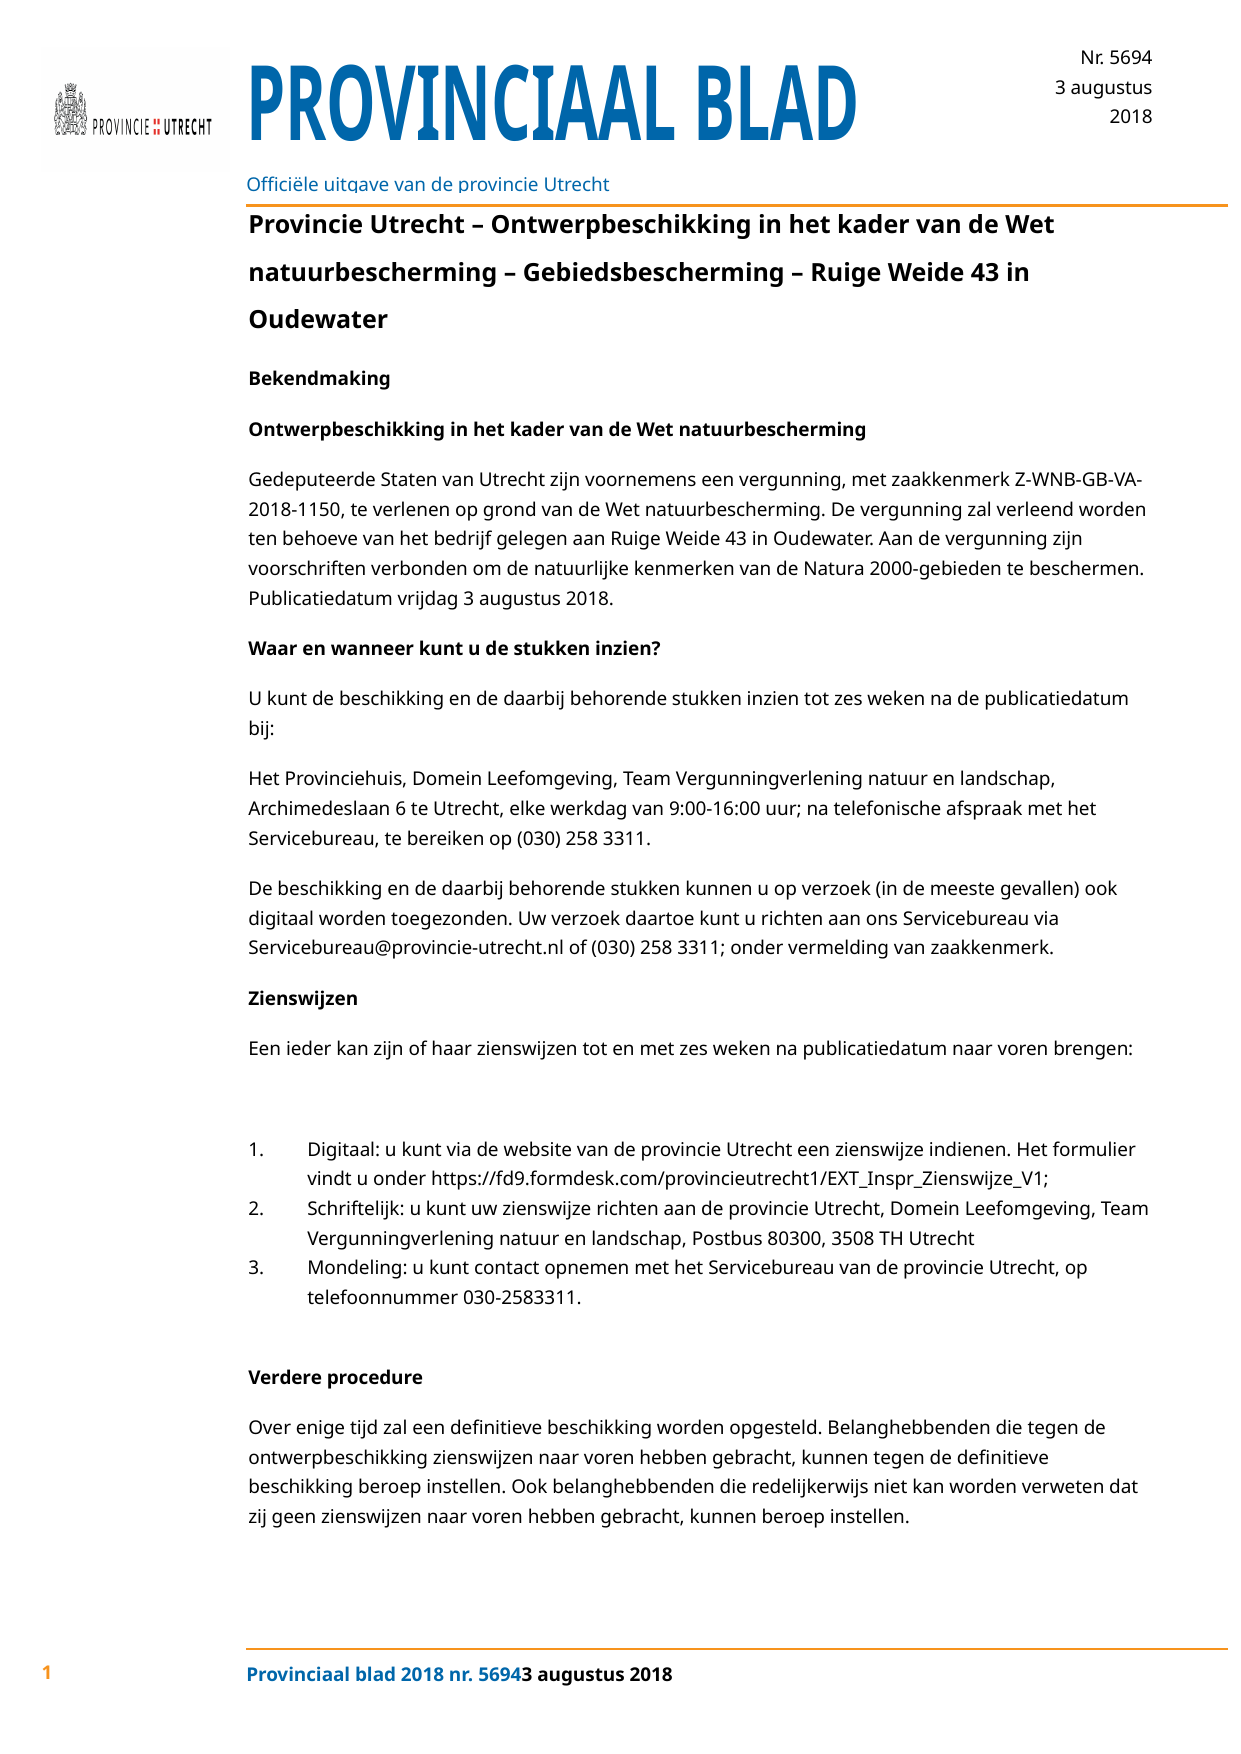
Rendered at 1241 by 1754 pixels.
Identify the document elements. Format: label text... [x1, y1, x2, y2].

text Ontwerpbeschikking in het kader van de Wet natuurbescherming [248, 416, 1152, 442]
text Provincie Utrecht – Ontwerpbeschikking in het kader van de Wet natuurbescherming – Gebiedsbescherming – Ruige Weide 43 in Oudewater [248, 207, 1152, 336]
list Mondeling: u kunt contact opnemen met het Servicebureau van de provincie Utrecht, op telefoonnummer 030-2583311. [248, 1254, 1152, 1309]
text Gedeputeerde Staten van Utrecht zijn voornemens een vergunning, met zaakkenmerk Z-WNB-GB-VA-2018-1150, te verlenen op grond van de Wet natuurbescherming. De vergunning zal verleend worden ten behoeve van het bedrijf gelegen aan Ruige Weide 43 in Oudewater. Aan de vergunning zijn voorschriften verbonden om de natuurlijke kenmerken van de Natura 2000-gebieden te beschermen. Publicatiedatum vrijdag 3 augustus 2018. [248, 466, 1152, 610]
text Waar en wanneer kunt u de stukken inzien? [248, 635, 1152, 661]
text De beschikking en de daarbij behorende stukken kunnen u op verzoek (in de meeste gevallen) ook digitaal worden toegezonden. Uw verzoek daartoe kunt u richten aan ons Servicebureau via Servicebureau@provincie-utrecht.nl of (030) 258 3311; onder vermelding van zaakkenmerk. [248, 875, 1152, 960]
text Zienswijzen [248, 985, 1152, 1010]
text Over enige tijd zal een definitieve beschikking worden opgesteld. Belanghebbenden die tegen de ontwerpbeschikking zienswijzen naar voren hebben gebracht, kunnen tegen de definitieve beschikking beroep instellen. Ook belanghebbenden die redelijkerwijs niet kan worden verweten dat zij geen zienswijzen naar voren hebben gebracht, kunnen beroep instellen. [248, 1414, 1152, 1529]
list Schriftelijk: u kunt uw zienswijze richten aan de provincie Utrecht, Domein Leefomgeving, Team Vergunningverlening natuur en landschap, Postbus 80300, 3508 TH Utrecht [248, 1195, 1152, 1250]
text Bekendmaking [248, 366, 1152, 391]
text Een ieder kan zijn of haar zienswijzen tot en met zes weken na publicatiedatum naar voren brengen: [248, 1035, 1152, 1061]
text Verdere procedure [248, 1364, 1152, 1389]
text U kunt de beschikking en de daarbij behorende stukken inzien tot zes weken na de publicatiedatum bij: [248, 686, 1152, 741]
list Digitaal: u kunt via de website van de provincie Utrecht een zienswijze indienen. Het formulier vindt u onder https://fd9.formdesk.com/provincieutrecht1/EXT_Inspr_Zienswijze_V1; [248, 1136, 1152, 1191]
text Het Provinciehuis, Domein Leefomgeving, Team Vergunningverlening natuur en landschap, Archimedeslaan 6 te Utrecht, elke werkdag van 9:00-16:00 uur; na telefonische afspraak met het Servicebureau, te bereiken op (030) 258 3311. [248, 766, 1152, 850]
picture [41, 47, 231, 172]
